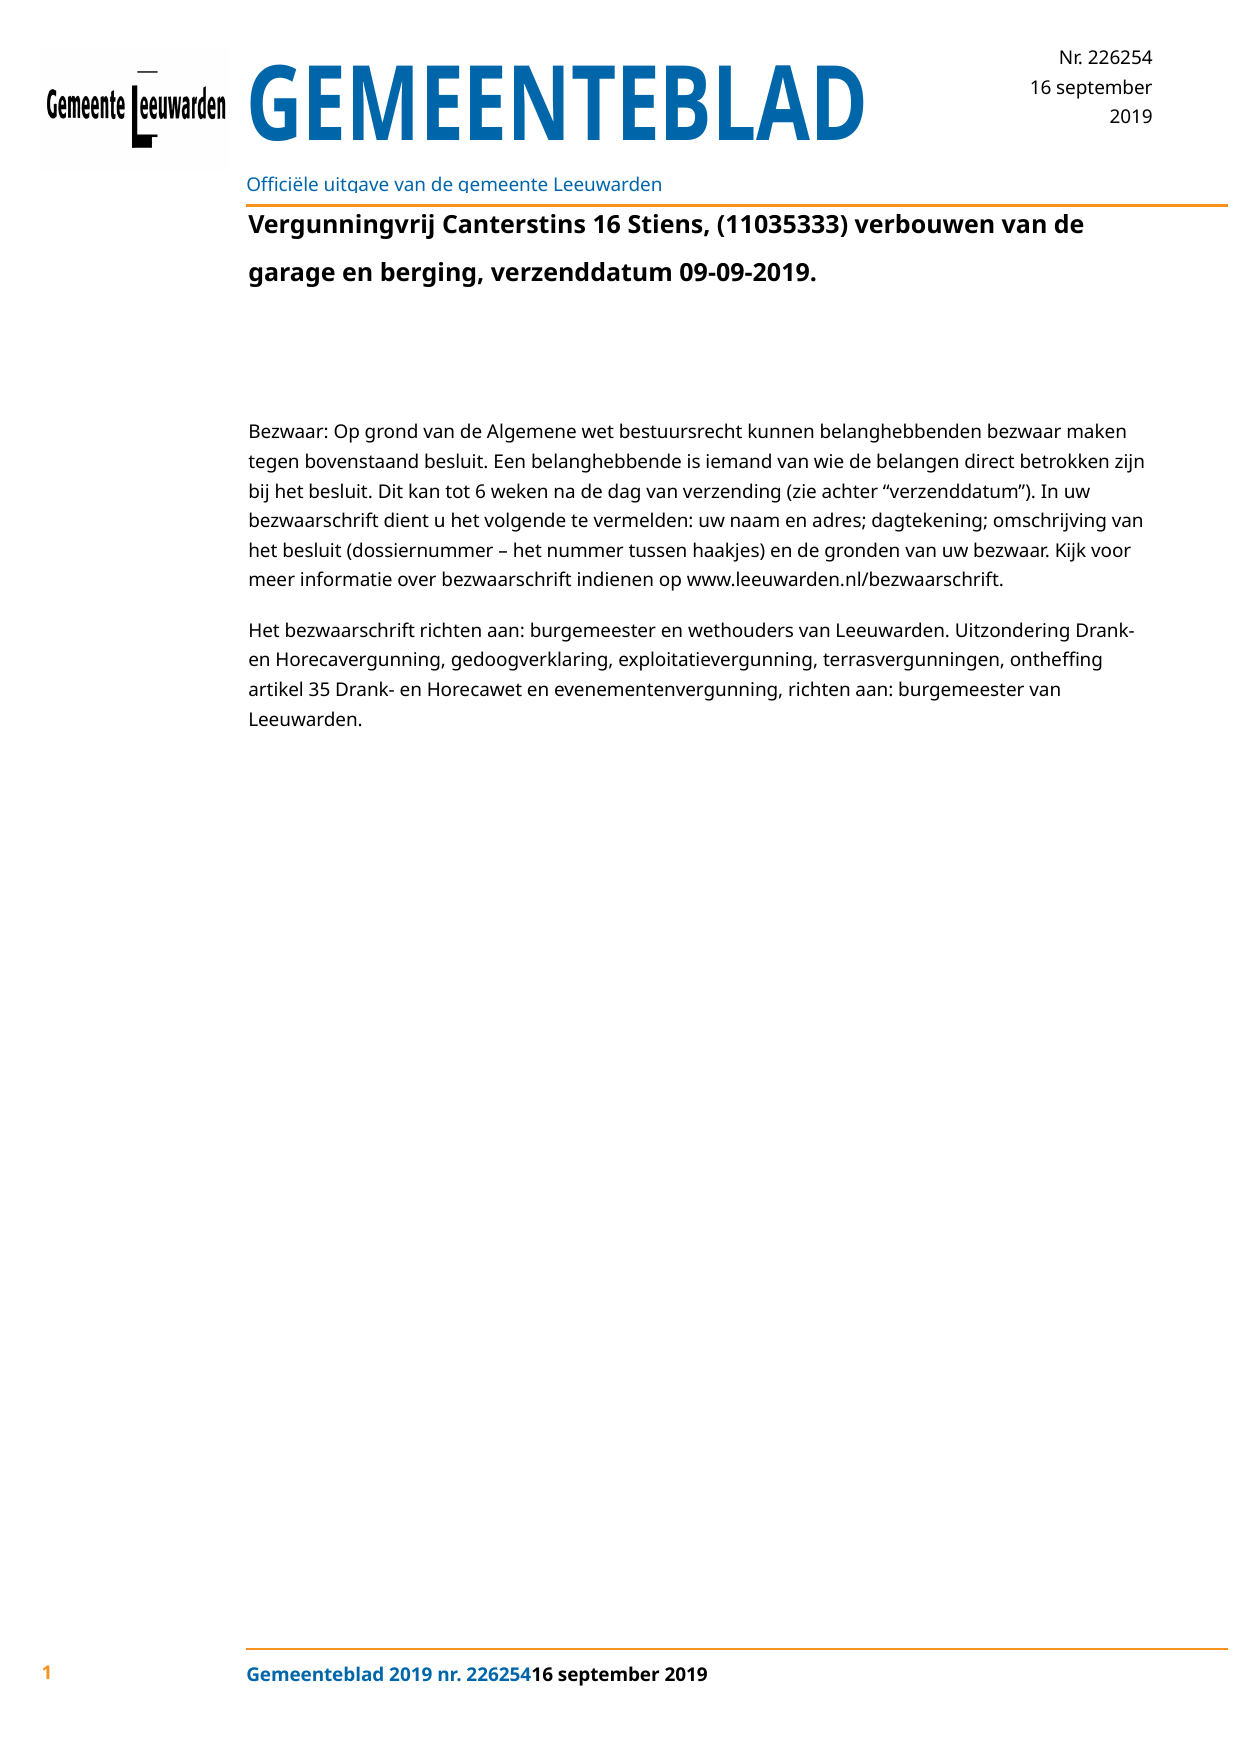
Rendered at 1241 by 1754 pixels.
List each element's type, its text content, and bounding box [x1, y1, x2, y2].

text Bezwaar: Op grond van de Algemene wet bestuursrecht kunnen belanghebbenden bezwaar maken tegen bovenstaand besluit. Een belanghebbende is iemand van wie de belangen direct betrokken zijn bij het besluit. Dit kan tot 6 weken na de dag van verzending (zie achter “verzenddatum”). In uw bezwaarschrift dient u het volgende te vermelden: uw naam en adres; dagtekening; omschrijving van het besluit (dossiernummer – het nummer tussen haakjes) en de gronden van uw bezwaar. Kijk voor meer informatie over bezwaarschrift indienen op www.leeuwarden.nl/bezwaarschrift. [248, 419, 1152, 592]
text Vergunningvrij Canterstins 16 Stiens, (11035333) verbouwen van de garage en berging, verzenddatum 09-09-2019. [248, 207, 1152, 288]
picture [41, 47, 231, 172]
text Het bezwaarschrift richten aan: burgemeester en wethouders van Leeuwarden. Uitzondering Drank- en Horecavergunning, gedoogverklaring, exploitatievergunning, terrasvergunningen, ontheffing artikel 35 Drank- en Horecawet en evenementenvergunning, richten aan: burgemeester van Leeuwarden. [248, 617, 1152, 732]
